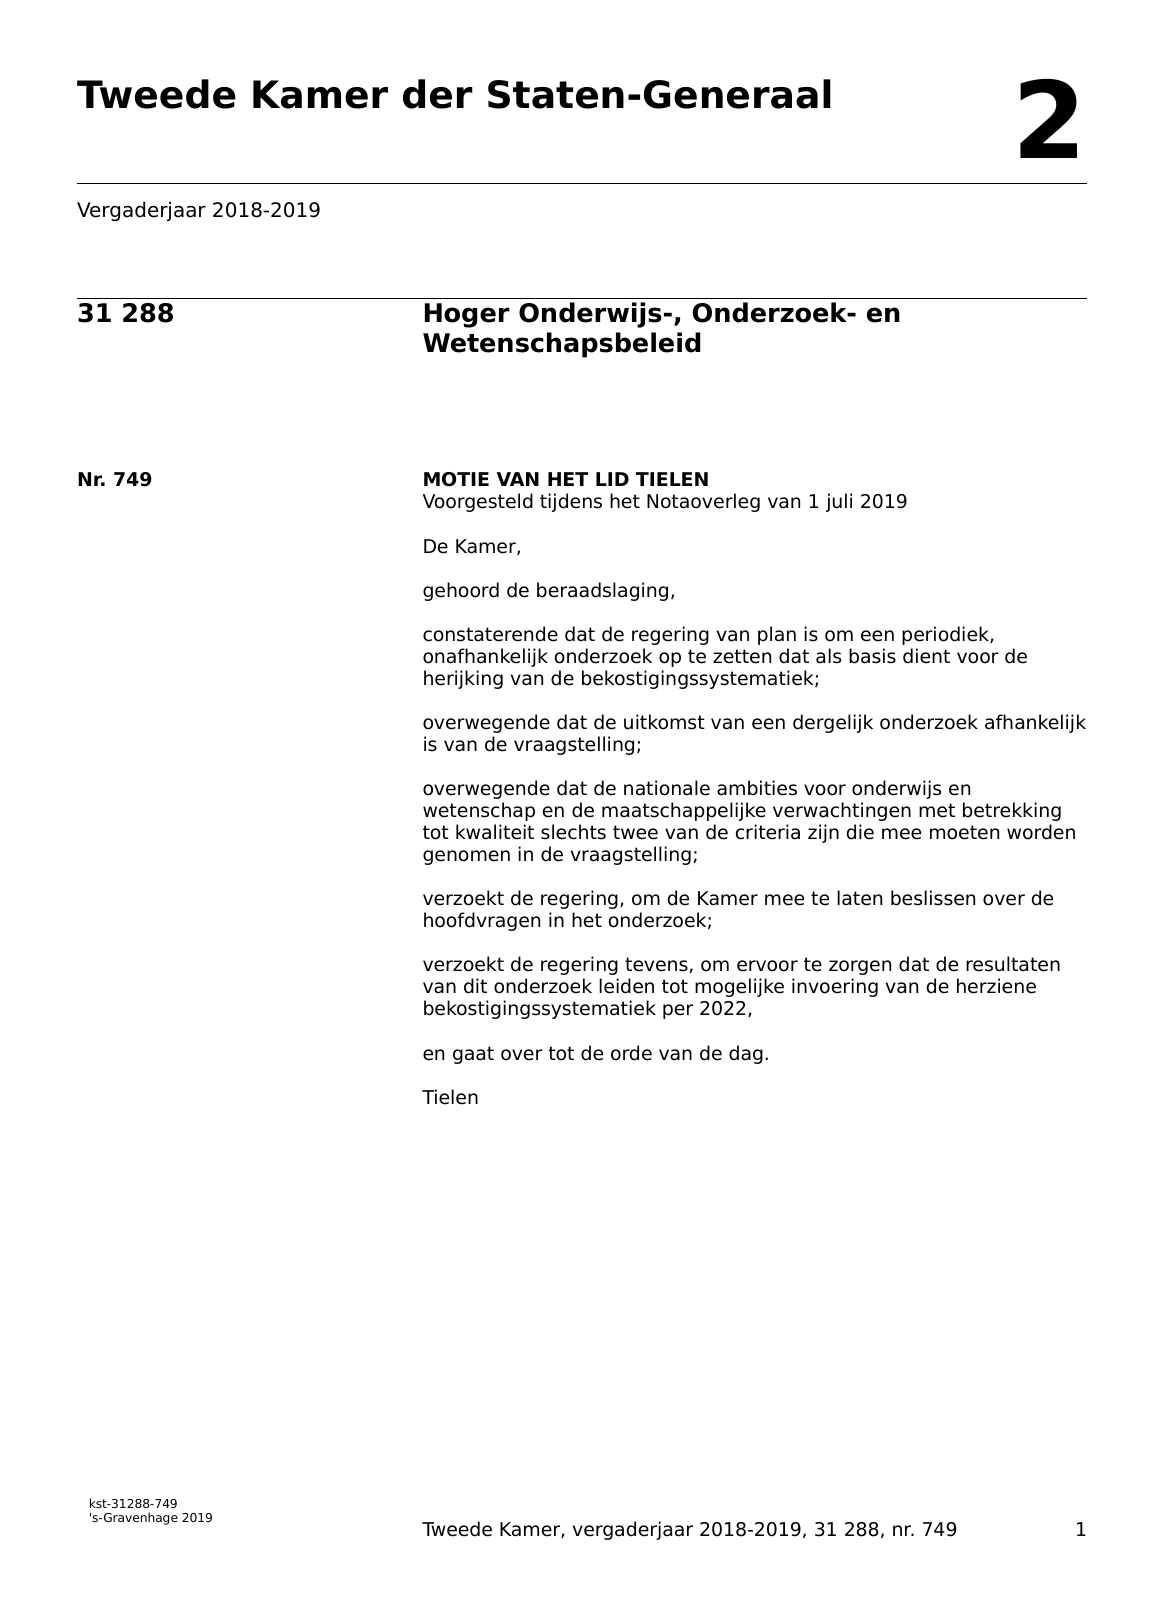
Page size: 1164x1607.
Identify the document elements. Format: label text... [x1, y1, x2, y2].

text overwegende dat de nationale ambities voor onderwijs en wetenschap en de maatschappelijke verwachtingen met betrekking tot kwaliteit slechts twee van de criteria zijn die mee moeten worden genomen in de vraagstelling; [422, 778, 1087, 866]
table_header Tweede Kamer der Staten-Generaal [77, 59, 886, 183]
text De Kamer, [422, 536, 1087, 557]
text gehoord de beraadslaging, [422, 580, 1087, 602]
text verzoekt de regering, om de Kamer mee te laten beslissen over de hoofdvragen in het onderzoek; [422, 888, 1087, 932]
subtitle Nr. 749 MOTIE VAN HET LID TIELEN [77, 469, 1087, 491]
subtitle 31 288 Hoger Onderwijs-, Onderzoek- en Wetenschapsbeleid [77, 299, 1087, 358]
text overwegende dat de uitkomst van een dergelijk onderzoek afhankelijk is van de vraagstelling; [422, 712, 1087, 756]
text en gaat over tot de orde van de dag. [422, 1042, 1087, 1064]
text Tielen [422, 1087, 1087, 1109]
text Voorgesteld tijdens het Notaoverleg van 1 juli 2019 [422, 491, 1087, 513]
text verzoekt de regering tevens, om ervoor te zorgen dat de resultaten van dit onderzoek leiden tot mogelijke invoering van de herziene bekostigingssystematiek per 2022, [422, 954, 1087, 1020]
text 's-Gravenhage 2019 [88, 1511, 323, 1525]
table_header 2 [886, 59, 1087, 183]
text constaterende dat de regering van plan is om een periodiek, onafhankelijk onderzoek op te zetten dat als basis dient voor de herijking van de bekostigingssystematiek; [422, 624, 1087, 690]
text kst-31288-749 [88, 1497, 323, 1511]
table_cell Vergaderjaar 2018-2019 [77, 184, 1087, 298]
